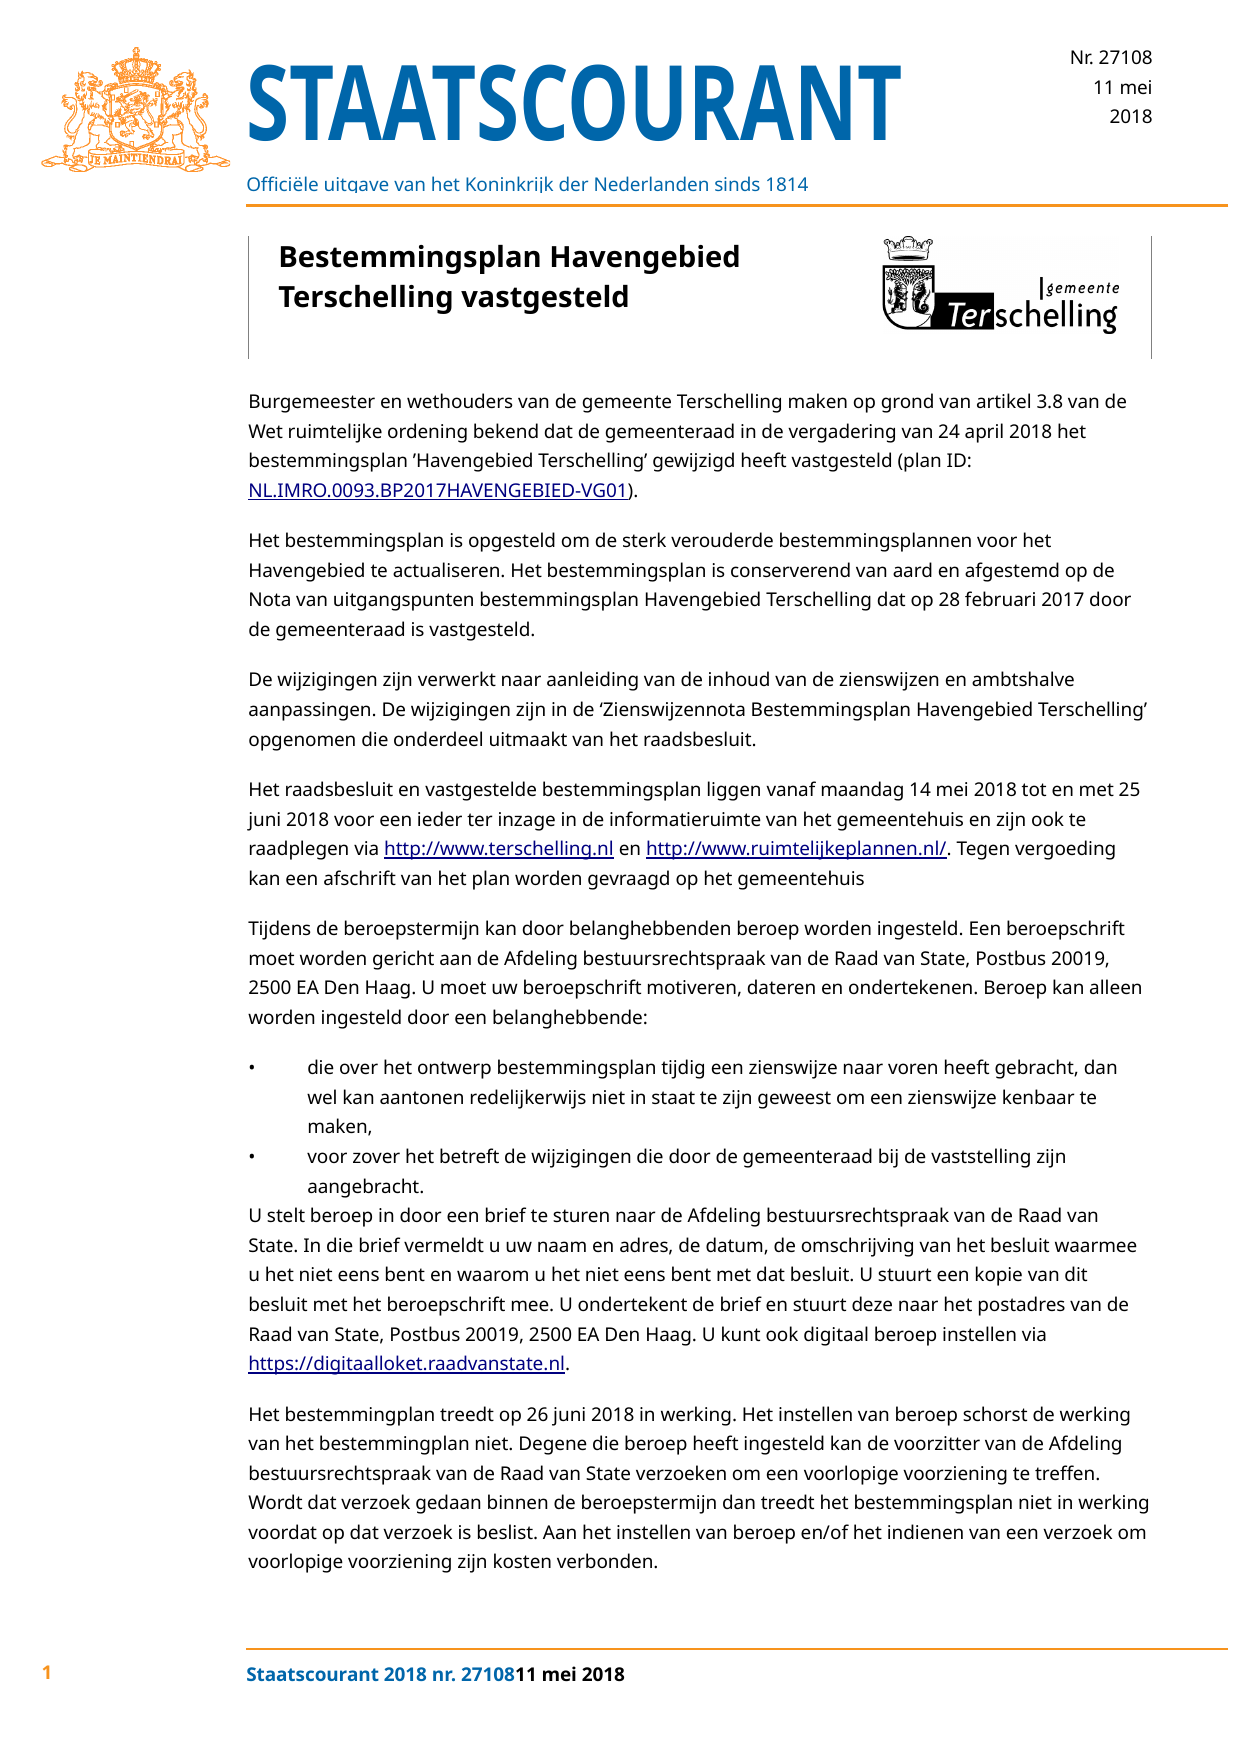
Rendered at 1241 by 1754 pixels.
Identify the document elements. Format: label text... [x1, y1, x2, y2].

text Het bestemmingplan treedt op 26 juni 2018 in werking. Het instellen van beroep schorst de werking van het bestemmingplan niet. Degene die beroep heeft ingesteld kan de voorzitter van de Afdeling bestuursrechtspraak van de Raad van State verzoeken om een voorlopige voorziening te treffen. Wordt dat verzoek gedaan binnen de beroepstermijn dan treedt het bestemmingsplan niet in werking voordat op dat verzoek is beslist. Aan het instellen van beroep en/of het indienen van een verzoek om voorlopige voorziening zijn kosten verbonden. [248, 1401, 1152, 1574]
text Het raadsbesluit en vastgestelde bestemmingsplan liggen vanaf maandag 14 mei 2018 tot en met 25 juni 2018 voor een ieder ter inzage in de informatieruimte van het gemeentehuis en zijn ook te raadplegen via http://www.terschelling.nl en http://www.ruimtelijkeplannen.nl/. Tegen vergoeding kan een afschrift van het plan worden gevraagd op het gemeentehuis [248, 776, 1152, 891]
table_header Bestemmingsplan Havengebied Terschelling vastgesteld [249, 236, 850, 359]
picture [882, 236, 1119, 334]
text U stelt beroep in door een brief te sturen naar de Afdeling bestuursrechtspraak van de Raad van State. In die brief vermeldt u uw naam en adres, de datum, de omschrijving van het besluit waarmee u het niet eens bent en waarom u het niet eens bent met dat besluit. U stuurt een kopie van dit besluit met het beroepschrift mee. U ondertekent de brief en stuurt deze naar het postadres van de Raad van State, Postbus 20019, 2500 EA Den Haag. U kunt ook digitaal beroep instellen via https://digitaalloket.raadvanstate.nl. [248, 1202, 1152, 1376]
list die over het ontwerp bestemmingsplan tijdig een zienswijze naar voren heeft gebracht, dan wel kan aantonen redelijkerwijs niet in staat te zijn geweest om een zienswijze kenbaar te maken, [248, 1054, 1152, 1139]
text Burgemeester en wethouders van de gemeente Terschelling maken op grond van artikel 3.8 van de Wet ruimtelijke ordening bekend dat de gemeenteraad in de vergadering van 24 april 2018 het bestemmingsplan ’Havengebied Terschelling’ gewijzigd heeft vastgesteld (plan ID: NL.IMRO.0093.BP2017HAVENGEBIED-VG01). [248, 388, 1152, 503]
table_header [850, 236, 1151, 359]
text Tijdens de beroepstermijn kan door belanghebbenden beroep worden ingesteld. Een beroepschrift moet worden gericht aan de Afdeling bestuursrechtspraak van de Raad van State, Postbus 20019, 2500 EA Den Haag. U moet uw beroepschrift motiveren, dateren en ondertekenen. Beroep kan alleen worden ingesteld door een belanghebbende: [248, 915, 1152, 1030]
text De wijzigingen zijn verwerkt naar aanleiding van de inhoud van de zienswijzen en ambtshalve aanpassingen. De wijzigingen zijn in de ‘Zienswijzennota Bestemmingsplan Havengebied Terschelling’ opgenomen die onderdeel uitmaakt van het raadsbesluit. [248, 667, 1152, 752]
picture [41, 47, 231, 172]
list voor zover het betreft de wijzigingen die door de gemeenteraad bij de vaststelling zijn aangebracht. [248, 1143, 1152, 1199]
text Het bestemmingsplan is opgesteld om de sterk verouderde bestemmingsplannen voor het Havengebied te actualiseren. Het bestemmingsplan is conserverend van aard en afgestemd op de Nota van uitgangspunten bestemmingsplan Havengebied Terschelling dat op 28 februari 2017 door de gemeenteraad is vastgesteld. [248, 527, 1152, 642]
